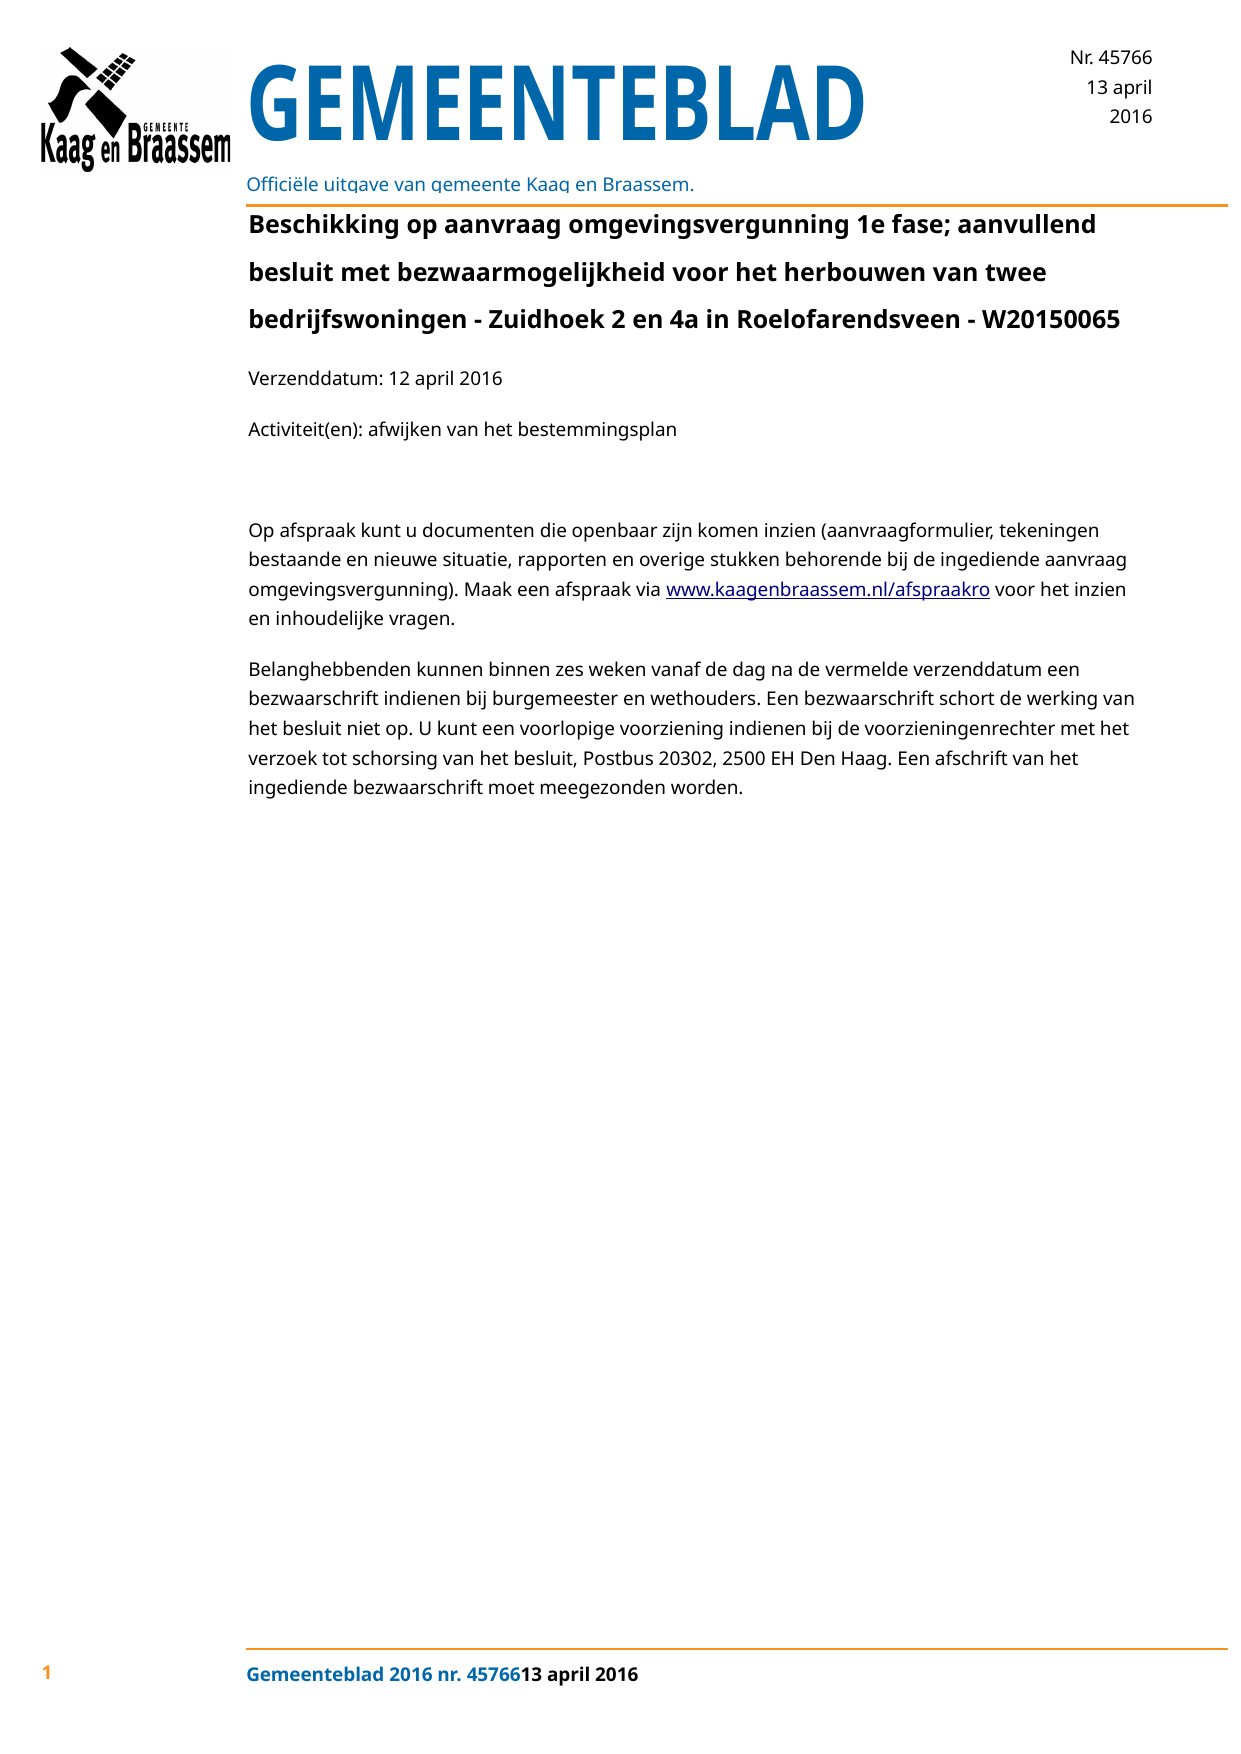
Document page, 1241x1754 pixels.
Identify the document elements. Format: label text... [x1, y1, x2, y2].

text Verzenddatum: 12 april 2016 [248, 366, 1152, 391]
text Activiteit(en): afwijken van het bestemmingsplan [248, 416, 1152, 442]
text Op afspraak kunt u documenten die openbaar zijn komen inzien (aanvraagformulier, tekeningen bestaande en nieuwe situatie, rapporten en overige stukken behorende bij de ingediende aanvraag omgevingsvergunning). Maak een afspraak via www.kaagenbraassem.nl/afspraakro voor het inzien en inhoudelijke vragen. [248, 517, 1152, 631]
picture [41, 47, 231, 172]
text Belanghebbenden kunnen binnen zes weken vanaf de dag na de vermelde verzenddatum een bezwaarschrift indienen bij burgemeester en wethouders. Een bezwaarschrift schort de werking van het besluit niet op. U kunt een voorlopige voorziening indienen bij de voorzieningenrechter met het verzoek tot schorsing van het besluit, Postbus 20302, 2500 EH Den Haag. Een afschrift van het ingediende bezwaarschrift moet meegezonden worden. [248, 656, 1152, 800]
text Beschikking op aanvraag omgevingsvergunning 1e fase; aanvullend besluit met bezwaarmogelijkheid voor het herbouwen van twee bedrijfswoningen - Zuidhoek 2 en 4a in Roelofarendsveen - W20150065 [248, 207, 1152, 336]
